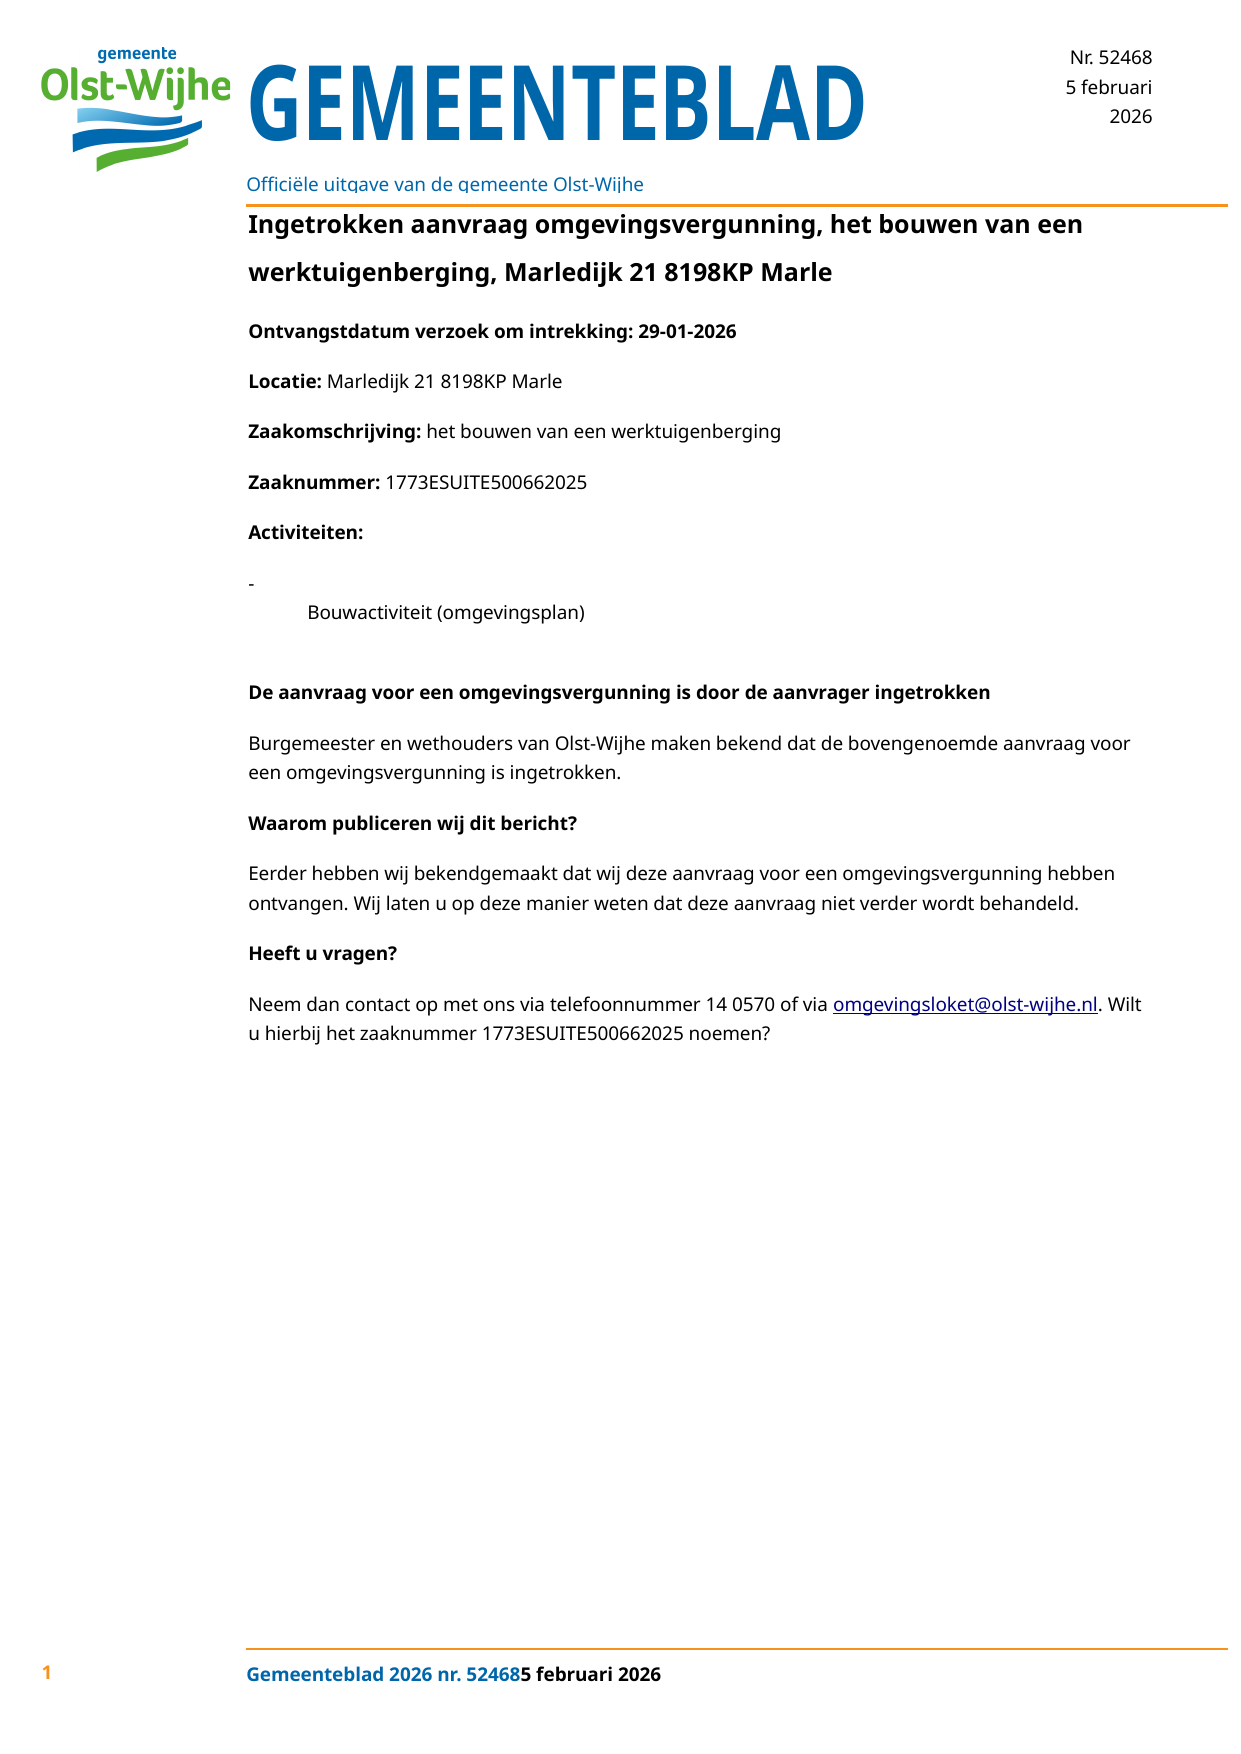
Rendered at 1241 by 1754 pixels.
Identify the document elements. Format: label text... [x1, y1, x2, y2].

list Bouwactiviteit (omgevingsplan) [248, 599, 1152, 625]
text Ingetrokken aanvraag omgevingsvergunning, het bouwen van een werktuigenberging, Marledijk 21 8198KP Marle [248, 207, 1152, 288]
text Waarom publiceren wij dit bericht? [248, 810, 1152, 836]
text Locatie: Marledijk 21 8198KP Marle [248, 368, 1152, 394]
text Activiteiten: [248, 519, 1152, 545]
text Zaaknummer: 1773ESUITE500662025 [248, 469, 1152, 495]
text De aanvraag voor een omgevingsvergunning is door de aanvrager ingetrokken [248, 679, 1152, 705]
text Eerder hebben wij bekendgemaakt dat wij deze aanvraag voor een omgevingsvergunning hebben ontvangen. Wij laten u op deze manier weten dat deze aanvraag niet verder wordt behandeld. [248, 860, 1152, 916]
picture [41, 47, 231, 172]
text Heeft u vragen? [248, 940, 1152, 966]
text Ontvangstdatum verzoek om intrekking: 29-01-2026 [248, 318, 1152, 344]
text Neem dan contact op met ons via telefoonnummer 14 0570 of via omgevingsloket@olst-wijhe.nl. Wilt u hierbij het zaaknummer 1773ESUITE500662025 noemen? [248, 991, 1152, 1046]
text Burgemeester en wethouders van Olst-Wijhe maken bekend dat de bovengenoemde aanvraag voor een omgevingsvergunning is ingetrokken. [248, 730, 1152, 785]
text Zaakomschrijving: het bouwen van een werktuigenberging [248, 419, 1152, 444]
